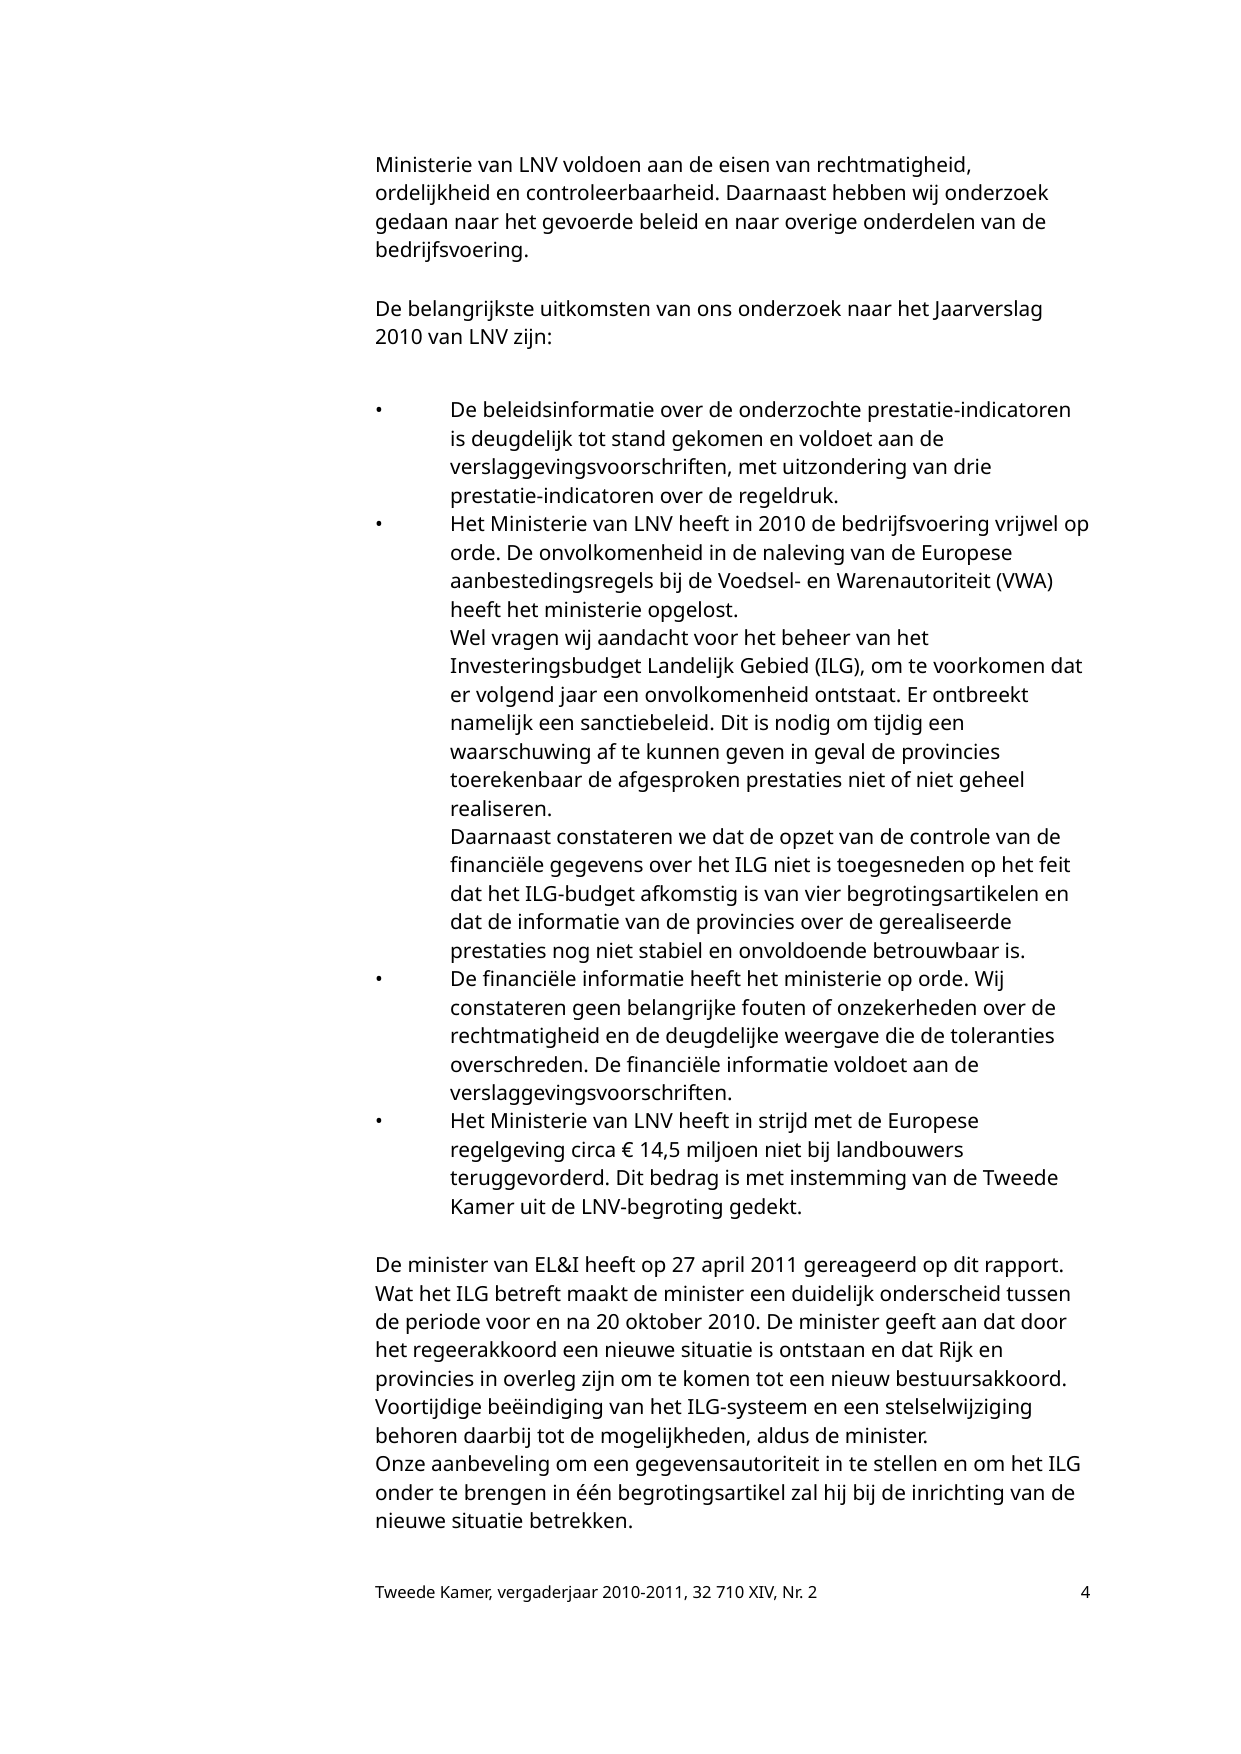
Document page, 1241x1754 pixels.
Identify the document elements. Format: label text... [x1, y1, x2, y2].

text Ministerie van LNV voldoen aan de eisen van rechtmatigheid, ordelijkheid en controleerbaarheid. Daarnaast hebben wij onderzoek gedaan naar het gevoerde beleid en naar overige onderdelen van de bedrijfsvoering. [375, 150, 1090, 264]
list Het Ministerie van LNV heeft in 2010 de bedrijfsvoering vrijwel op orde. De onvolkomenheid in de naleving van de Europese aanbestedingsregels bij de Voedsel- en Warenautoriteit (VWA) heeft het ministerie opgelost. [375, 509, 1090, 623]
text Onze aanbeveling om een gegevensautoriteit in te stellen en om het ILG onder te brengen in één begrotingsartikel zal hij bij de inrichting van de nieuwe situatie betrekken. [375, 1449, 1090, 1535]
text De minister van EL&I heeft op 27 april 2011 gereageerd op dit rapport. Wat het ILG betreft maakt de minister een duidelijk onderscheid tussen de periode voor en na 20 oktober 2010. De minister geeft aan dat door het regeerakkoord een nieuwe situatie is ontstaan en dat Rijk en provincies in overleg zijn om te komen tot een nieuw bestuursakkoord. Voortijdige beëindiging van het ILG-systeem en een stelselwijziging behoren daarbij tot de mogelijkheden, aldus de minister. [375, 1250, 1090, 1449]
list Wel vragen wij aandacht voor het beheer van het Investeringsbudget Landelijk Gebied (ILG), om te voorkomen dat er volgend jaar een onvolkomenheid ontstaat. Er ontbreekt namelijk een sanctiebeleid. Dit is nodig om tijdig een waarschuwing af te kunnen geven in geval de provincies toerekenbaar de afgesproken prestaties niet of niet geheel realiseren. [375, 623, 1090, 822]
list Daarnaast constateren we dat de opzet van de controle van de financiële gegevens over het ILG niet is toegesneden op het feit dat het ILG-budget afkomstig is van vier begrotingsartikelen en dat de informatie van de provincies over de gerealiseerde prestaties nog niet stabiel en onvoldoende betrouwbaar is. [375, 822, 1090, 964]
list De financiële informatie heeft het ministerie op orde. Wij constateren geen belangrijke fouten of onzekerheden over de rechtmatigheid en de deugdelijke weergave die de toleranties overschreden. De financiële informatie voldoet aan de verslaggevingsvoorschriften. [375, 964, 1090, 1107]
list De beleidsinformatie over de onderzochte prestatie-indicatoren is deugdelijk tot stand gekomen en voldoet aan de verslaggevingsvoorschriften, met uitzondering van drie prestatie-indicatoren over de regeldruk. [375, 396, 1090, 509]
list Het Ministerie van LNV heeft in strijd met de Europese regelgeving circa € 14,5 miljoen niet bij landbouwers teruggevorderd. Dit bedrag is met instemming van de Tweede Kamer uit de LNV-begroting gedekt. [375, 1107, 1090, 1220]
text De belangrijkste uitkomsten van ons onderzoek naar het Jaarverslag 2010 van LNV zijn: [375, 294, 1090, 351]
